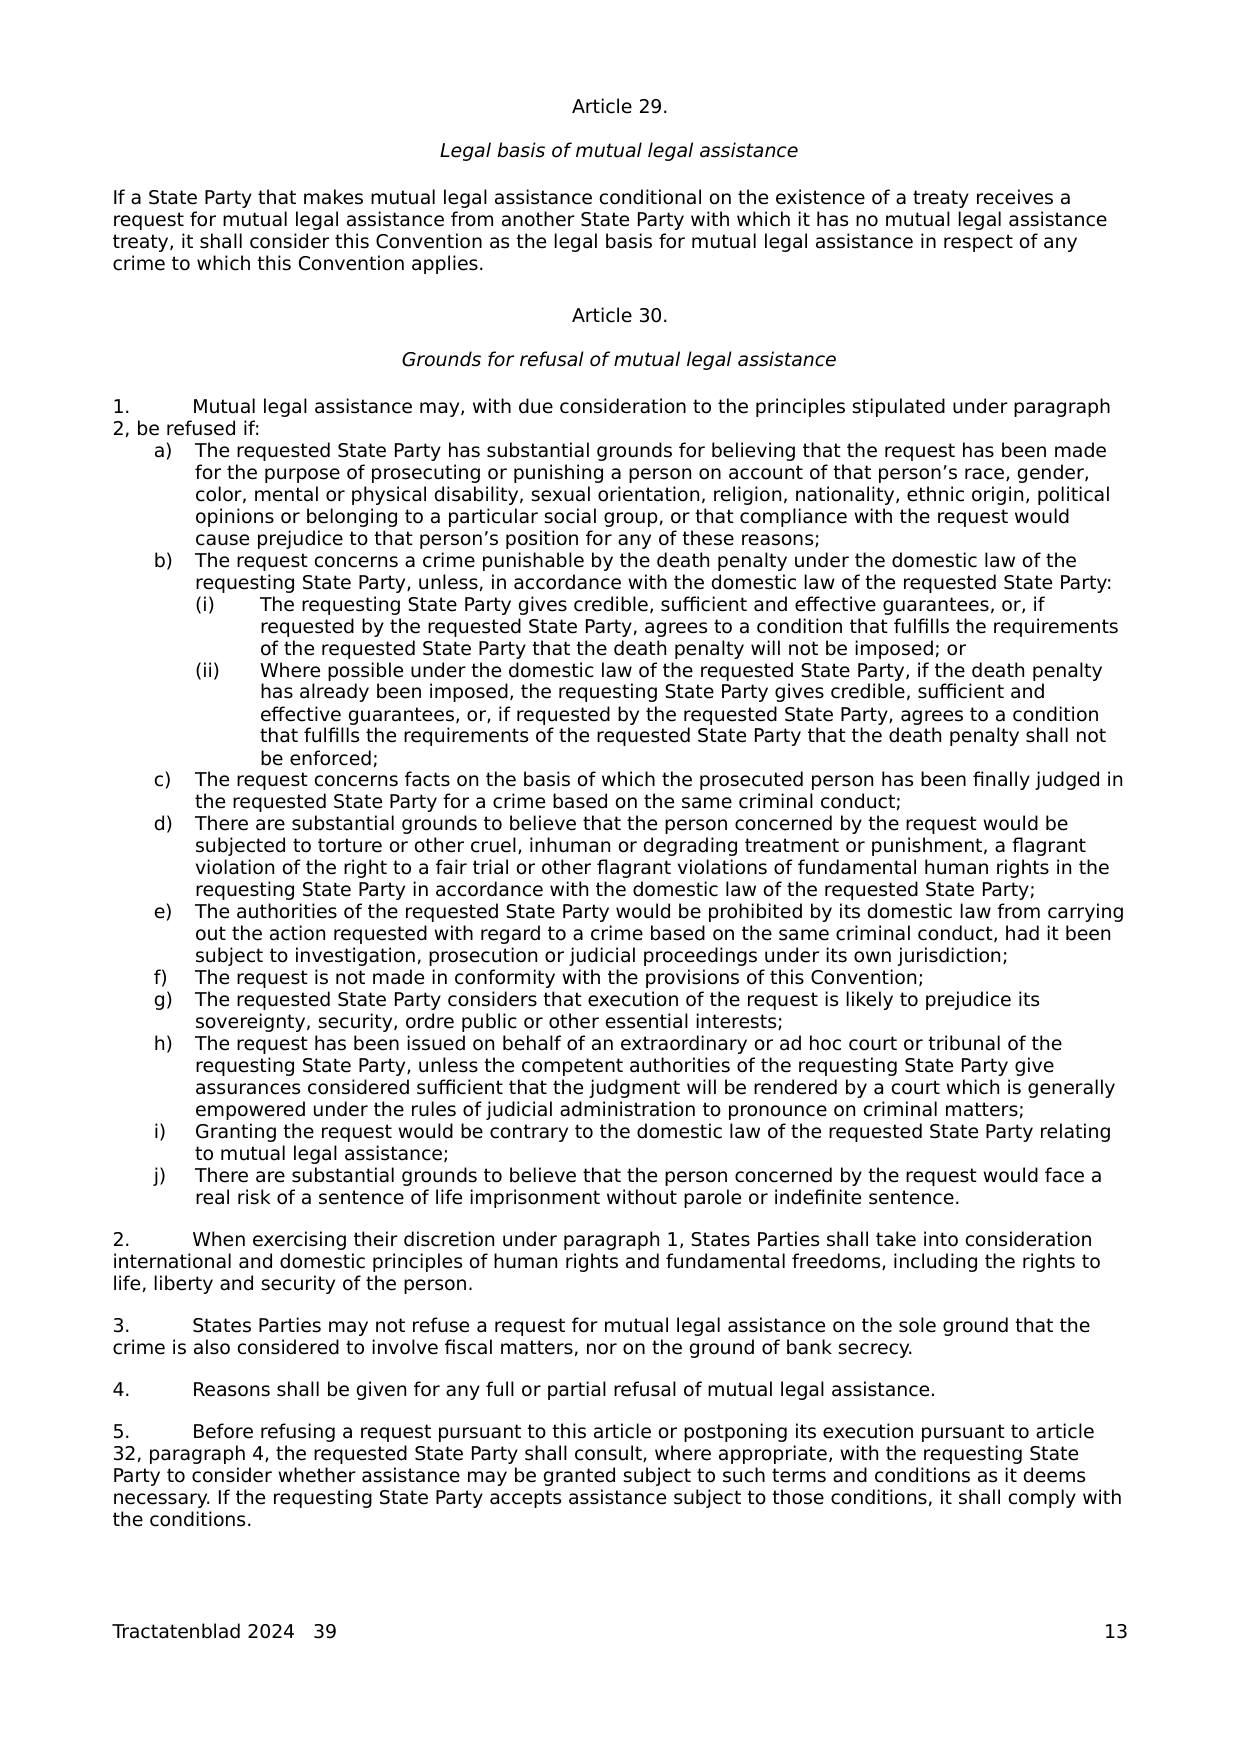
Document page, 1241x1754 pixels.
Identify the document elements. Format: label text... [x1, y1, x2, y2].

text g) The requested State Party considers that execution of the request is likely to prejudice its sovereignty, security, ordre public or other essential interests; [153, 989, 1128, 1033]
text a) The requested State Party has substantial grounds for believing that the request has been made for the purpose of prosecuting or punishing a person on account of that person’s race, gender, color, mental or physical disability, sexual orientation, religion, nationality, ethnic origin, political opinions or belonging to a particular social group, or that compliance with the request would cause prejudice to that person’s position for any of these reasons; [153, 440, 1128, 549]
text If a State Party that makes mutual legal assistance conditional on the existence of a treaty receives a request for mutual legal assistance from another State Party with which it has no mutual legal assistance treaty, it shall consider this Convention as the legal basis for mutual legal assistance in respect of any crime to which this Convention applies. [112, 187, 1128, 275]
text i) Granting the request would be contrary to the domestic law of the requested State Party relating to mutual legal assistance; [153, 1121, 1128, 1165]
text j) There are substantial grounds to believe that the person concerned by the request would face a real risk of a sentence of life imprisonment without parole or indefinite sentence. [153, 1165, 1128, 1209]
text f) The request is not made in conformity with the provisions of this Convention; [153, 967, 1128, 989]
text h) The request has been issued on behalf of an extraordinary or ad hoc court or tribunal of the requesting State Party, unless the competent authorities of the requesting State Party give assurances considered sufficient that the judgment will be rendered by a court which is generally empowered under the rules of judicial administration to pronounce on criminal matters; [153, 1033, 1128, 1121]
text c) The request concerns facts on the basis of which the prosecuted person has been finally judged in the requested State Party for a crime based on the same criminal conduct; [153, 769, 1128, 813]
subtitle Article 30. Grounds for refusal of mutual legal assistance [112, 305, 1128, 371]
text 1. Mutual legal assistance may, with due consideration to the principles stipulated under paragraph 2, be refused if: [112, 396, 1128, 440]
text 5. Before refusing a request pursuant to this article or postponing its execution pursuant to article 32, paragraph 4, the requested State Party shall consult, where appropriate, with the requesting State Party to consider whether assistance may be granted subject to such terms and conditions as it deems necessary. If the requesting State Party accepts assistance subject to those conditions, it shall comply with the conditions. [112, 1421, 1128, 1531]
text e) The authorities of the requested State Party would be prohibited by its domestic law from carrying out the action requested with regard to a crime based on the same criminal conduct, had it been subject to investigation, prosecution or judicial proceedings under its own jurisdiction; [153, 901, 1128, 967]
text 2. When exercising their discretion under paragraph 1, States Parties shall take into consideration international and domestic principles of human rights and fundamental freedoms, including the rights to life, liberty and security of the person. [112, 1229, 1128, 1295]
text (ii) Where possible under the domestic law of the requested State Party, if the death penalty has already been imposed, the requesting State Party gives credible, sufficient and effective guarantees, or, if requested by the requested State Party, agrees to a condition that fulfills the requirements of the requested State Party that the death penalty shall not be enforced; [195, 659, 1128, 769]
text b) The request concerns a crime punishable by the death penalty under the domestic law of the requesting State Party, unless, in accordance with the domestic law of the requested State Party: [153, 549, 1128, 593]
text d) There are substantial grounds to believe that the person concerned by the request would be subjected to torture or other cruel, inhuman or degrading treatment or punishment, a flagrant violation of the right to a fair trial or other flagrant violations of fundamental human rights in the requesting State Party in accordance with the domestic law of the requested State Party; [153, 813, 1128, 901]
text 4. Reasons shall be given for any full or partial refusal of mutual legal assistance. [112, 1379, 1128, 1401]
text (i) The requesting State Party gives credible, sufficient and effective guarantees, or, if requested by the requested State Party, agrees to a condition that fulfills the requirements of the requested State Party that the death penalty will not be imposed; or [195, 593, 1128, 659]
text 3. States Parties may not refuse a request for mutual legal assistance on the sole ground that the crime is also considered to involve fiscal matters, nor on the ground of bank secrecy. [112, 1315, 1128, 1359]
subtitle Article 29. Legal basis of mutual legal assistance [112, 96, 1128, 162]
